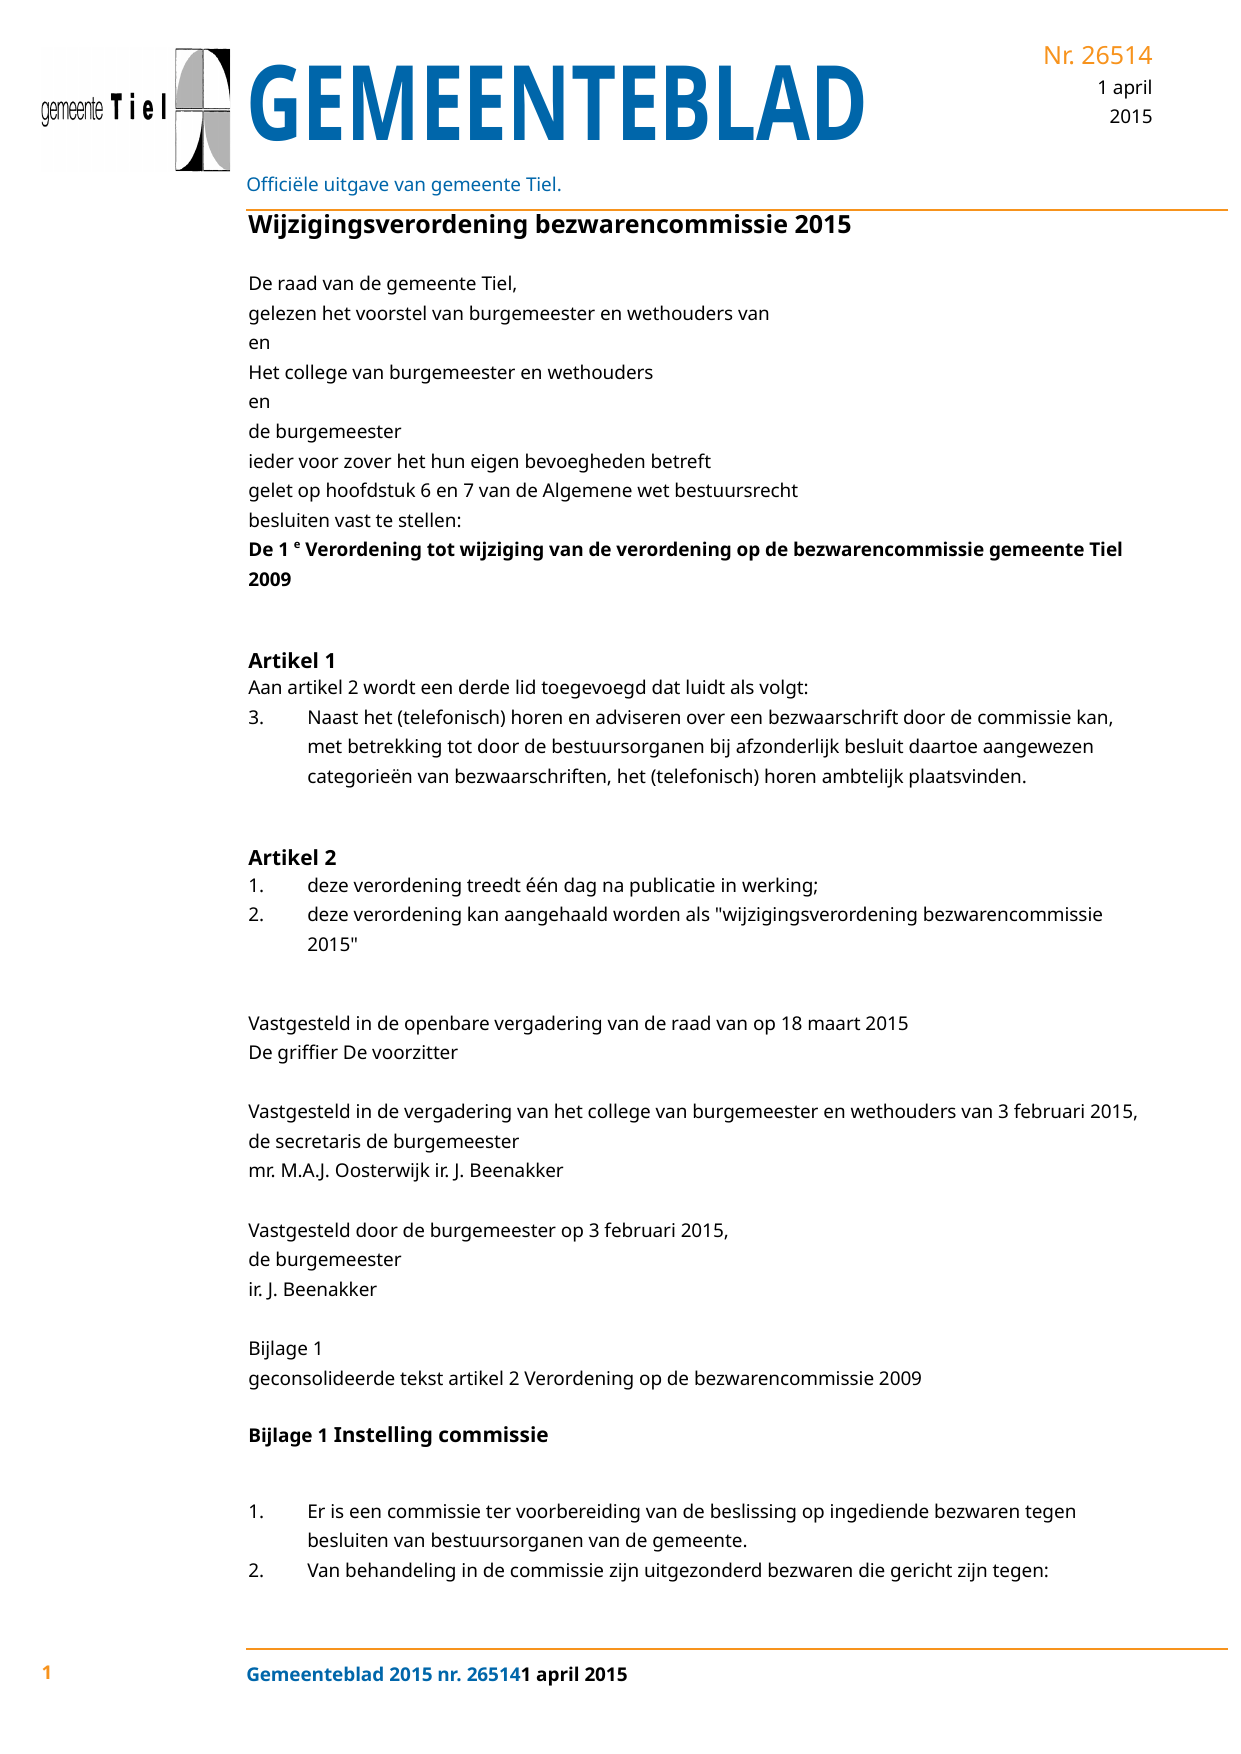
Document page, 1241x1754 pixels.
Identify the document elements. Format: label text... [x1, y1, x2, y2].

list Van behandeling in de commissie zijn uitgezonderd bezwaren die gericht zijn tegen: [248, 1557, 1152, 1583]
list Naast het (telefonisch) horen en adviseren over een bezwaarschrift door de commissie kan, met betrekking tot door de bestuursorganen bij afzonderlijk besluit daartoe aangewezen categorieën van bezwaarschriften, het (telefonisch) horen ambtelijk plaatsvinden. [248, 704, 1152, 789]
text Vastgesteld in de vergadering van het college van burgemeester en wethouders van 3 februari 2015, [248, 1098, 1152, 1124]
list deze verordening kan aangehaald worden als "wijzigingsverordening bezwarencommissie 2015" [248, 901, 1152, 957]
text Wijzigingsverordening bezwarencommissie 2015 [248, 211, 1152, 241]
text de burgemeester [248, 418, 1152, 444]
text De raad van de gemeente Tiel, [248, 270, 1152, 296]
text Het college van burgemeester en wethouders [248, 359, 1152, 385]
text Bijlage 1 Instelling commissie [248, 1420, 1152, 1448]
text Vastgesteld door de burgemeester op 3 februari 2015, [248, 1217, 1152, 1243]
text de secretaris de burgemeester [248, 1128, 1152, 1154]
text en [248, 329, 1152, 355]
list deze verordening treedt één dag na publicatie in werking; [248, 872, 1152, 897]
text mr. M.A.J. Oosterwijk ir. J. Beenakker [248, 1158, 1152, 1183]
text ieder voor zover het hun eigen bevoegheden betreft [248, 448, 1152, 473]
text gelet op hoofdstuk 6 en 7 van de Algemene wet bestuursrecht [248, 477, 1152, 503]
text De 1 e Verordening tot wijziging van de verordening op de bezwarencommissie gemeente Tiel 2009 [248, 537, 1152, 592]
text de burgemeester [248, 1246, 1152, 1272]
text en [248, 389, 1152, 414]
text ir. J. Beenakker [248, 1276, 1152, 1302]
list Er is een commissie ter voorbereiding van de beslissing op ingediende bezwaren tegen besluiten van bestuursorganen van de gemeente. [248, 1498, 1152, 1553]
picture [41, 47, 231, 172]
text gelezen het voorstel van burgemeester en wethouders van [248, 300, 1152, 326]
text Vastgesteld in de openbare vergadering van de raad van op 18 maart 2015 [248, 1010, 1152, 1036]
text Artikel 2 [248, 843, 1152, 872]
text geconsolideerde tekst artikel 2 Verordening op de bezwarencommissie 2009 [248, 1365, 1152, 1391]
text Aan artikel 2 wordt een derde lid toegevoegd dat luidt als volgt: [248, 674, 1152, 700]
text Artikel 1 [248, 646, 1152, 674]
text De griffier De voorzitter [248, 1039, 1152, 1065]
text besluiten vast te stellen: [248, 507, 1152, 533]
text Bijlage 1 [248, 1335, 1152, 1361]
